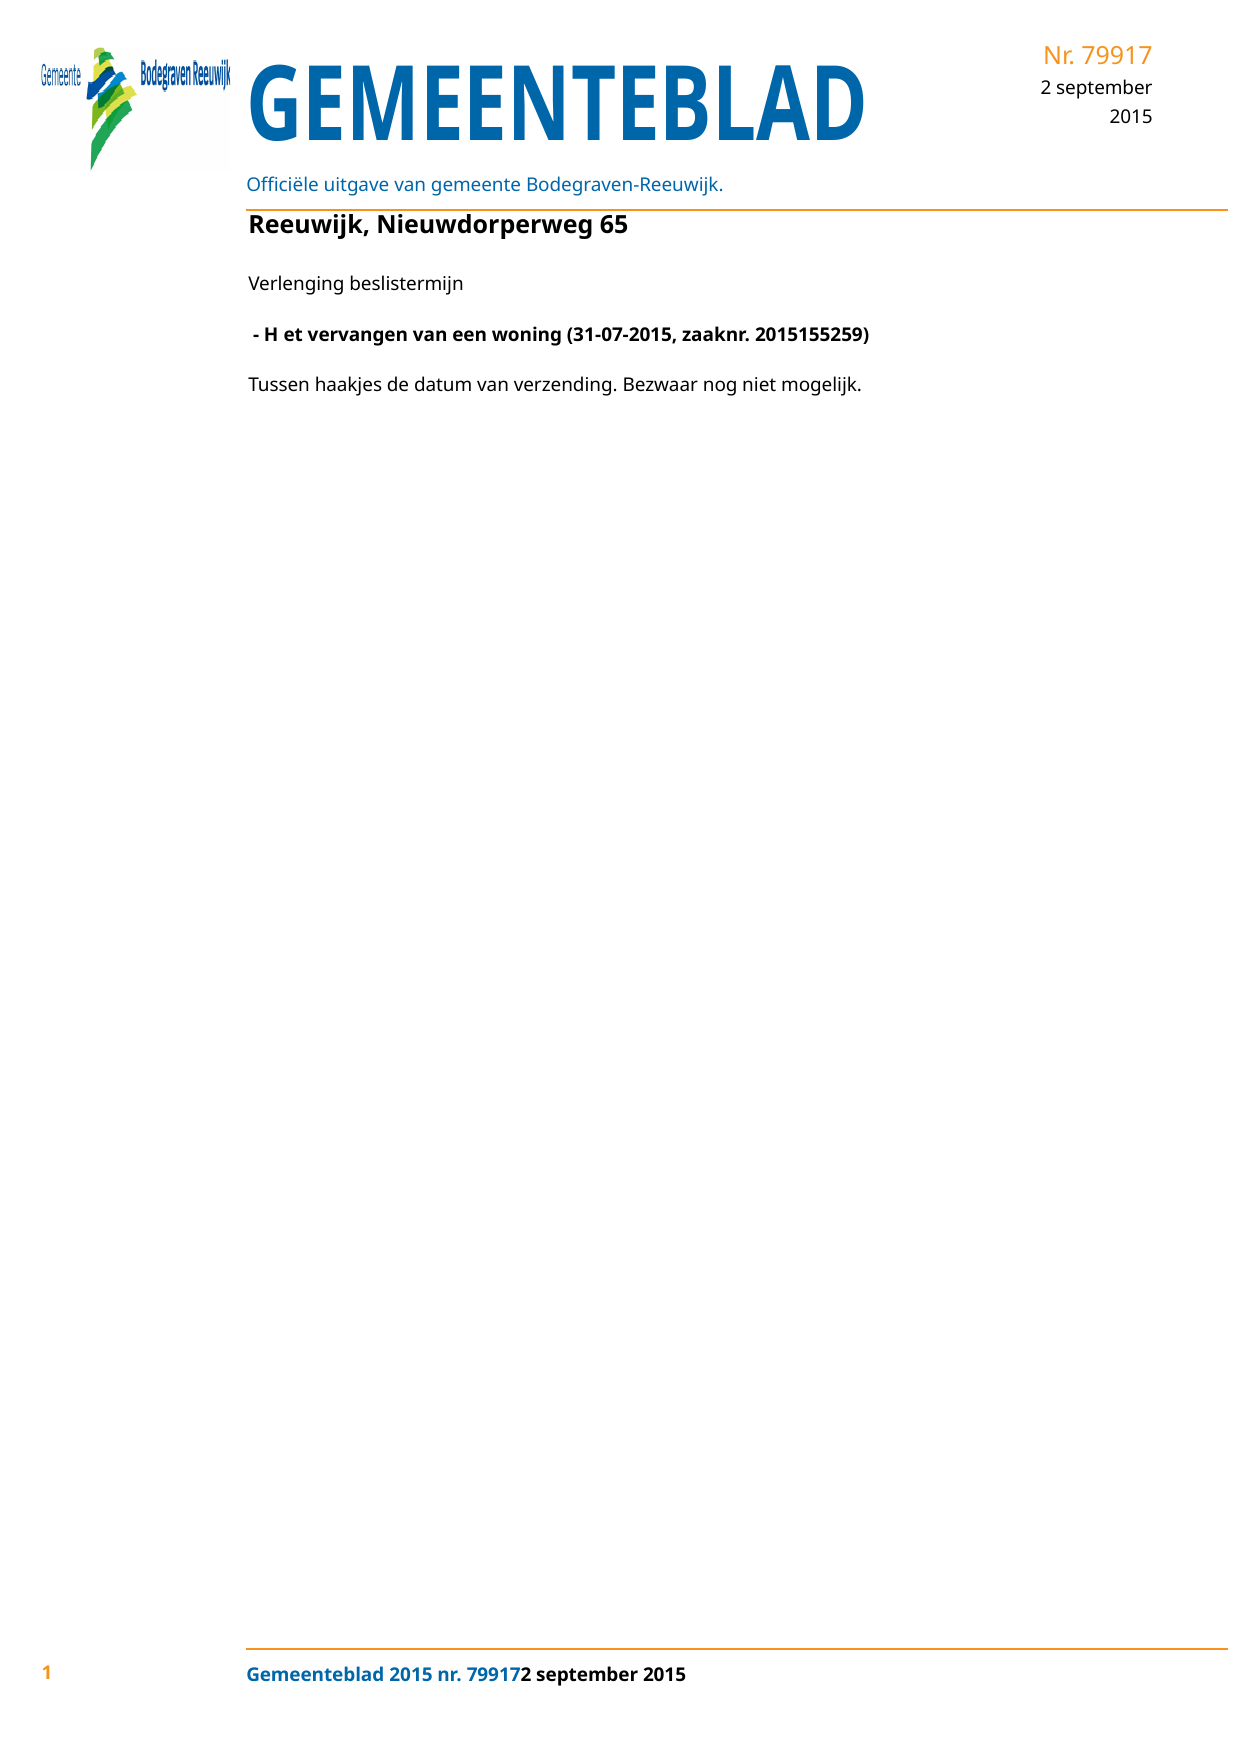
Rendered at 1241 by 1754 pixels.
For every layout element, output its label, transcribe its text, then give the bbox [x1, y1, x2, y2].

picture [41, 47, 231, 172]
text Verlenging beslistermijn [248, 270, 1152, 296]
text Reeuwijk, Nieuwdorperweg 65 [248, 211, 1152, 241]
text Tussen haakjes de datum van verzending. Bezwaar nog niet mogelijk. [248, 371, 1152, 397]
text - H et vervangen van een woning (31‑07‑2015, zaaknr. 2015155259) [248, 321, 1152, 346]
